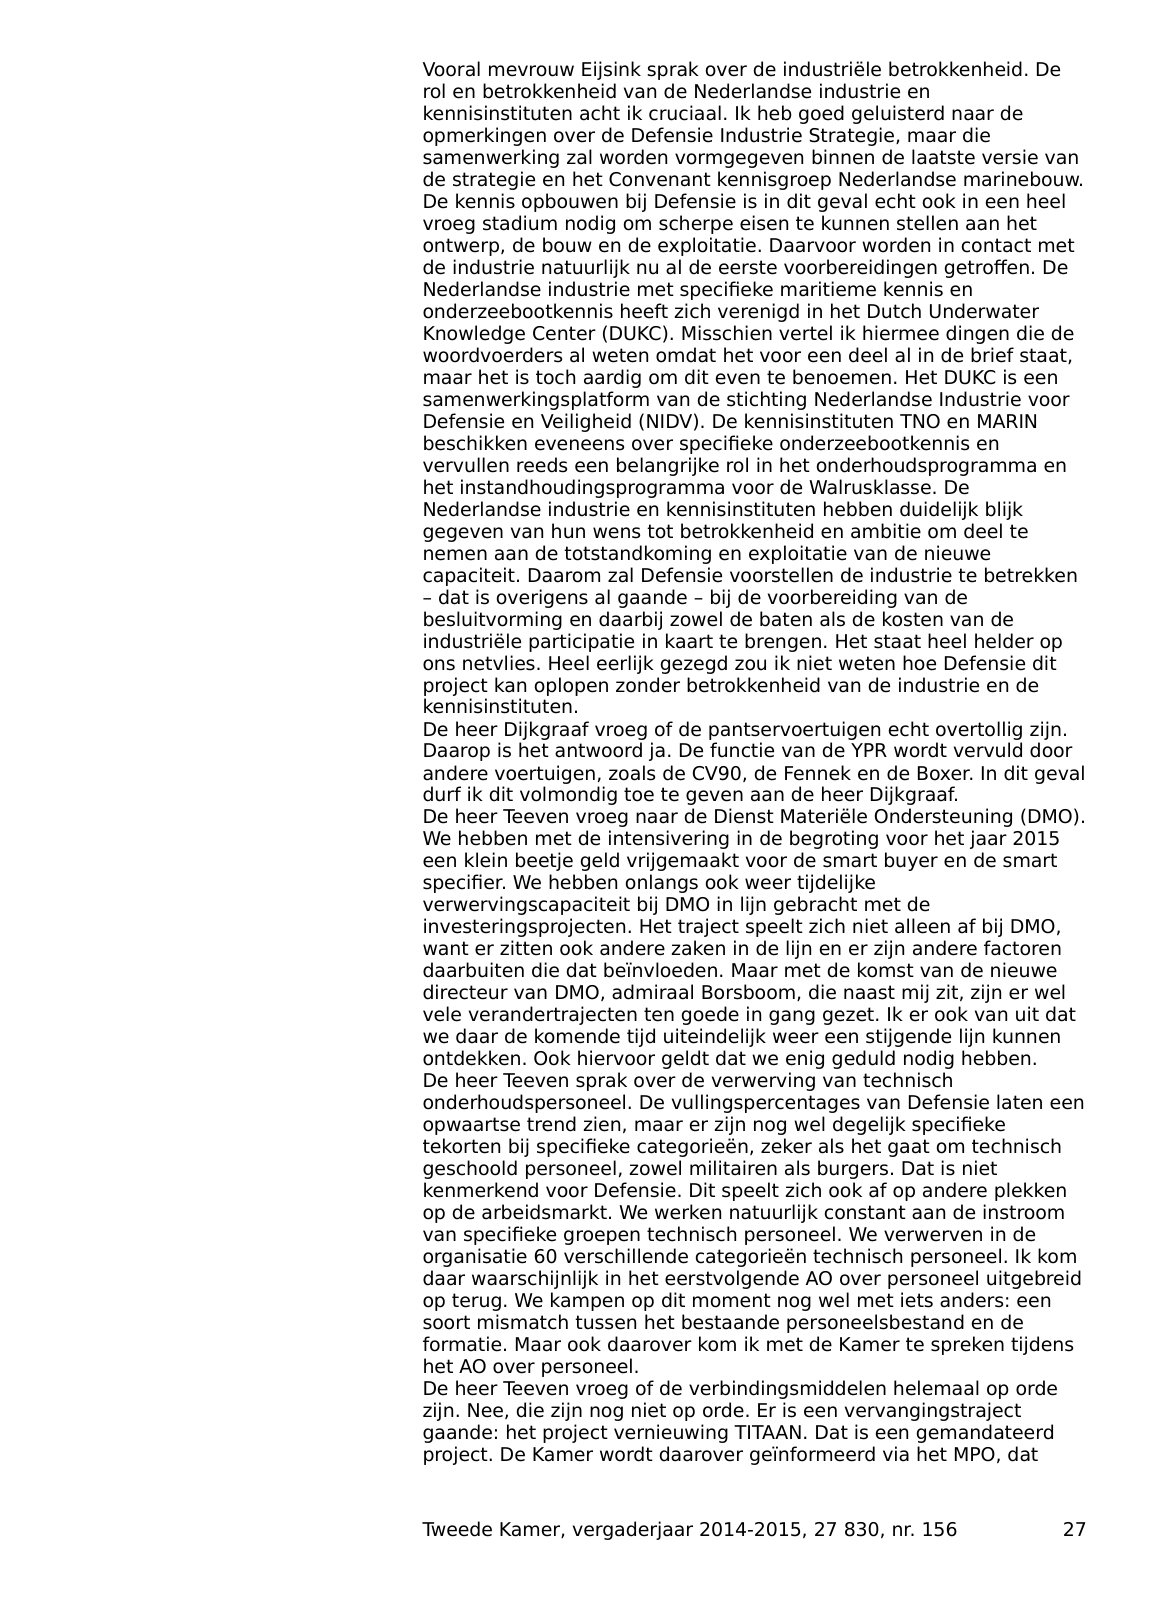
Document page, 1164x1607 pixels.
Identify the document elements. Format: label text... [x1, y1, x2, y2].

text De heer Dijkgraaf vroeg of de pantservoertuigen echt overtollig zijn. Daarop is het antwoord ja. De functie van de YPR wordt vervuld door andere voertuigen, zoals de CV90, de Fennek en de Boxer. In dit geval durf ik dit volmondig toe te geven aan de heer Dijkgraaf. [422, 718, 1087, 806]
text De heer Teeven sprak over de verwerving van technisch onderhoudspersoneel. De vullingspercentages van Defensie laten een opwaartse trend zien, maar er zijn nog wel degelijk specifieke tekorten bij specifieke categorieën, zeker als het gaat om technisch geschoold personeel, zowel militairen als burgers. Dat is niet kenmerkend voor Defensie. Dit speelt zich ook af op andere plekken op de arbeidsmarkt. We werken natuurlijk constant aan de instroom van specifieke groepen technisch personeel. We verwerven in de organisatie 60 verschillende categorieën technisch personeel. Ik kom daar waarschijnlijk in het eerstvolgende AO over personeel uitgebreid op terug. We kampen op dit moment nog wel met iets anders: een soort mismatch tussen het bestaande personeelsbestand en de formatie. Maar ook daarover kom ik met de Kamer te spreken tijdens het AO over personeel. [422, 1070, 1087, 1378]
text De heer Teeven vroeg of de verbindingsmiddelen helemaal op orde zijn. Nee, die zijn nog niet op orde. Er is een vervangingstraject gaande: het project vernieuwing TITAAN. Dat is een gemandateerd project. De Kamer wordt daarover geïnformeerd via het MPO, dat [422, 1378, 1087, 1466]
text Vooral mevrouw Eijsink sprak over de industriële betrokkenheid. De rol en betrokkenheid van de Nederlandse industrie en kennisinstituten acht ik cruciaal. Ik heb goed geluisterd naar de opmerkingen over de Defensie Industrie Strategie, maar die samenwerking zal worden vormgegeven binnen de laatste versie van de strategie en het Convenant kennisgroep Nederlandse marinebouw. De kennis opbouwen bij Defensie is in dit geval echt ook in een heel vroeg stadium nodig om scherpe eisen te kunnen stellen aan het ontwerp, de bouw en de exploitatie. Daarvoor worden in contact met de industrie natuurlijk nu al de eerste voorbereidingen getroffen. De Nederlandse industrie met specifieke maritieme kennis en onderzeebootkennis heeft zich verenigd in het Dutch Underwater Knowledge Center (DUKC). Misschien vertel ik hiermee dingen die de woordvoerders al weten omdat het voor een deel al in de brief staat, maar het is toch aardig om dit even te benoemen. Het DUKC is een samenwerkingsplatform van de stichting Nederlandse Industrie voor Defensie en Veiligheid (NIDV). De kennisinstituten TNO en MARIN beschikken eveneens over specifieke onderzeebootkennis en vervullen reeds een belangrijke rol in het onderhoudsprogramma en het instandhoudingsprogramma voor de Walrusklasse. De Nederlandse industrie en kennisinstituten hebben duidelijk blijk gegeven van hun wens tot betrokkenheid en ambitie om deel te nemen aan de totstandkoming en exploitatie van de nieuwe capaciteit. Daarom zal Defensie voorstellen de industrie te betrekken – dat is overigens al gaande – bij de voorbereiding van de besluitvorming en daarbij zowel de baten als de kosten van de industriële participatie in kaart te brengen. Het staat heel helder op ons netvlies. Heel eerlijk gezegd zou ik niet weten hoe Defensie dit project kan oplopen zonder betrokkenheid van de industrie en de kennisinstituten. [422, 59, 1087, 718]
text De heer Teeven vroeg naar de Dienst Materiële Ondersteuning (DMO). We hebben met de intensivering in de begroting voor het jaar 2015 een klein beetje geld vrijgemaakt voor de smart buyer en de smart specifier. We hebben onlangs ook weer tijdelijke verwervingscapaciteit bij DMO in lijn gebracht met de investeringsprojecten. Het traject speelt zich niet alleen af bij DMO, want er zitten ook andere zaken in de lijn en er zijn andere factoren daarbuiten die dat beïnvloeden. Maar met de komst van de nieuwe directeur van DMO, admiraal Borsboom, die naast mij zit, zijn er wel vele verandertrajecten ten goede in gang gezet. Ik er ook van uit dat we daar de komende tijd uiteindelijk weer een stijgende lijn kunnen ontdekken. Ook hiervoor geldt dat we enig geduld nodig hebben. [422, 806, 1087, 1070]
